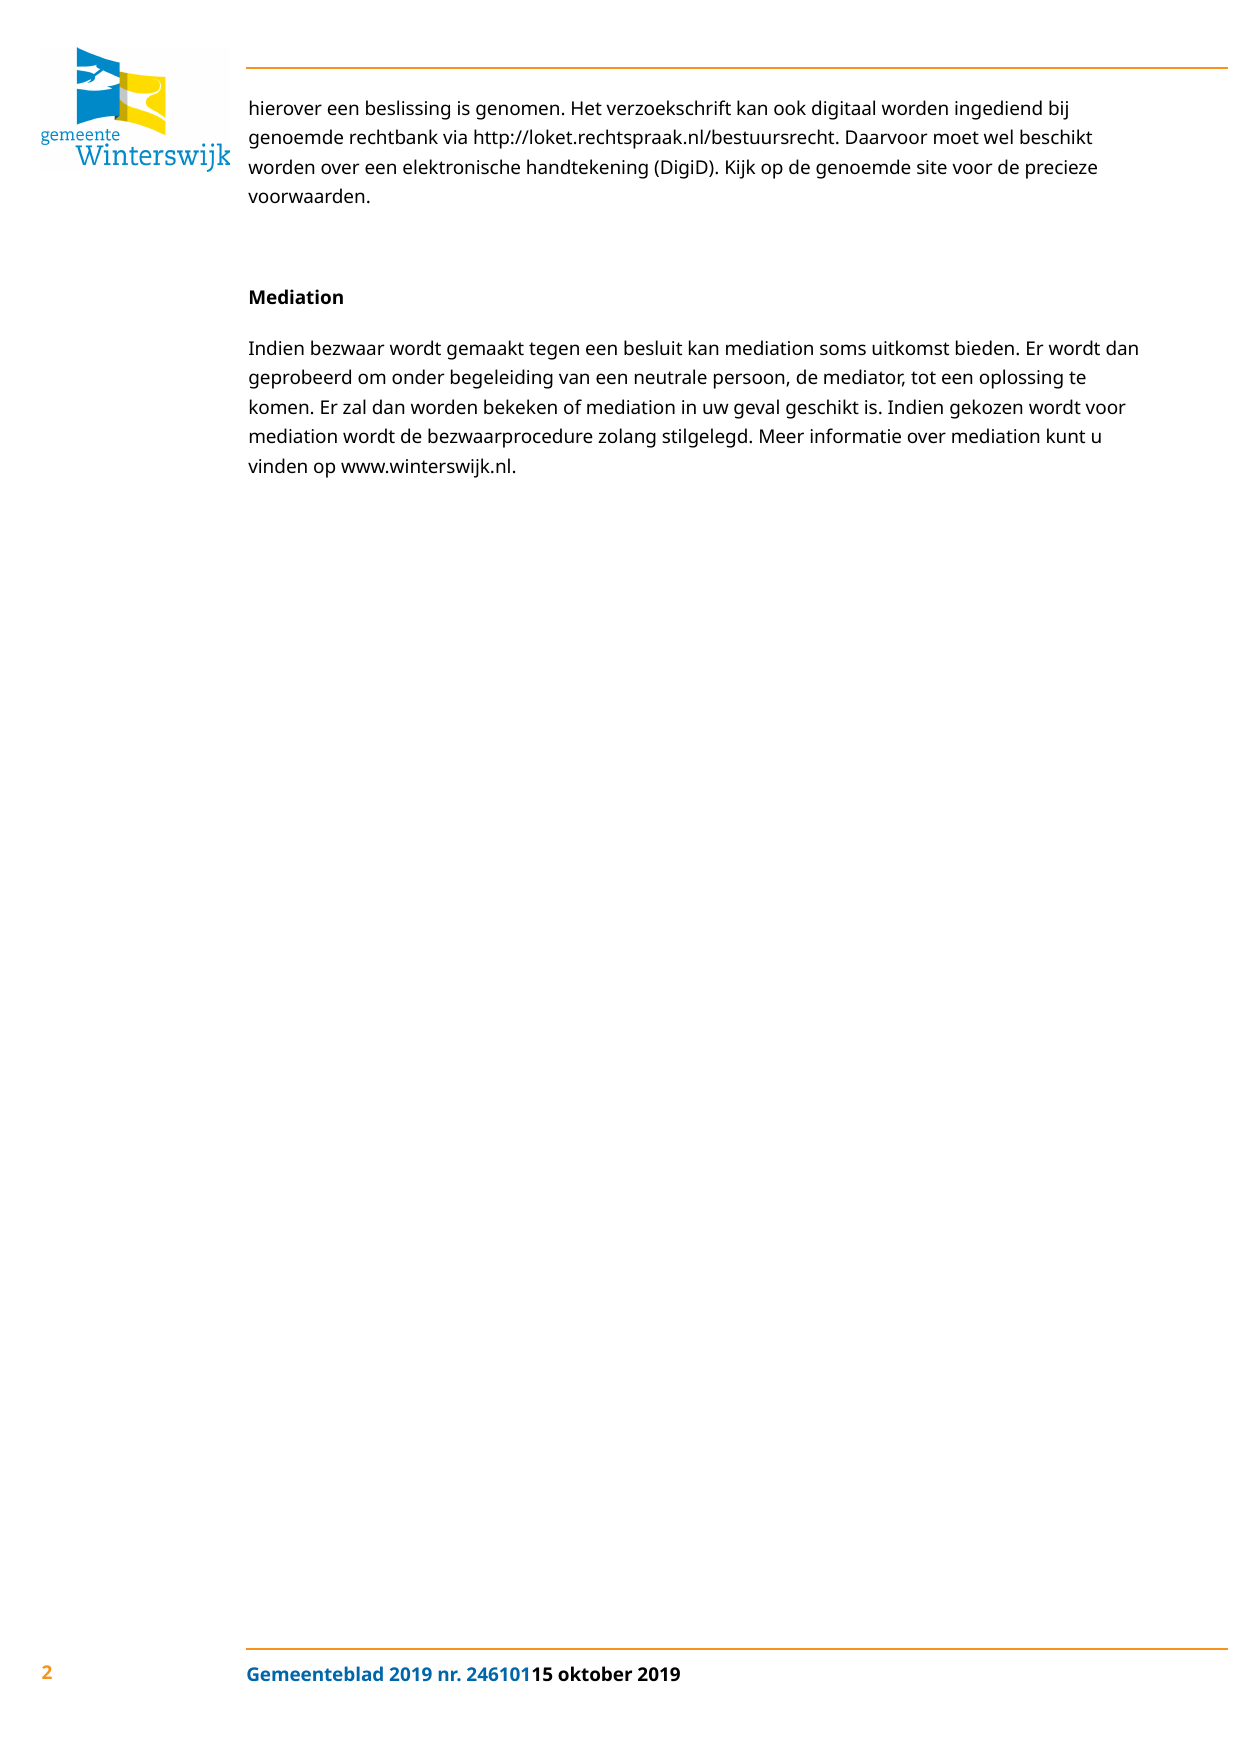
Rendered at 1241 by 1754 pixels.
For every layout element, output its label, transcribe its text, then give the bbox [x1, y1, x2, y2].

text Indien bezwaar wordt gemaakt tegen een besluit kan mediation soms uitkomst bieden. Er wordt dan geprobeerd om onder begeleiding van een neutrale persoon, de mediator, tot een oplossing te komen. Er zal dan worden bekeken of mediation in uw geval geschikt is. Indien gekozen wordt voor mediation wordt de bezwaarprocedure zolang stilgelegd. Meer informatie over mediation kunt u vinden op www.winterswijk.nl. [248, 335, 1152, 479]
picture [225, 153, 231, 162]
text Mediation [248, 284, 1152, 310]
text hierover een beslissing is genomen. Het verzoekschrift kan ook digitaal worden ingediend bij genoemde rechtbank via http://loket.rechtspraak.nl/bestuursrecht. Daarvoor moet wel beschikt worden over een elektronische handtekening (DigiD). Kijk op de genoemde site voor de precieze voorwaarden. [248, 95, 1152, 209]
picture [41, 47, 231, 172]
